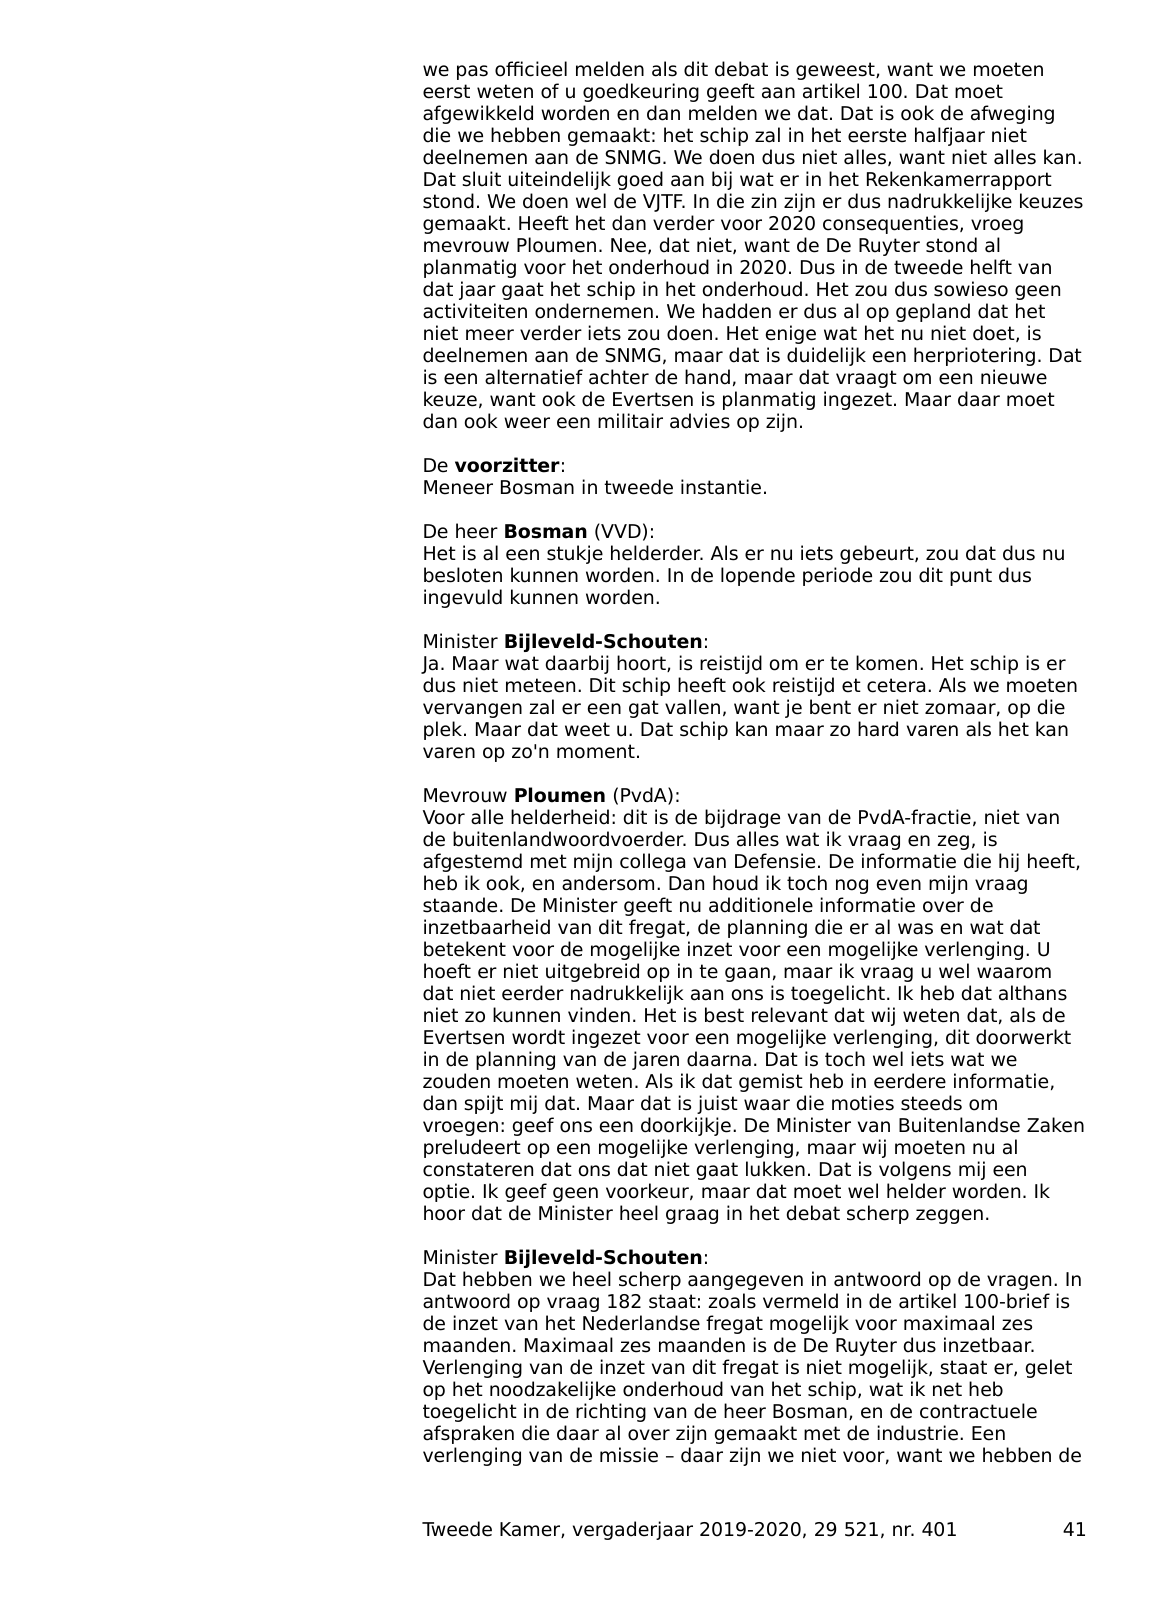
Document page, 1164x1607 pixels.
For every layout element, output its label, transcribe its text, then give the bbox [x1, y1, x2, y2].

text Voor alle helderheid: dit is de bijdrage van de PvdA-fractie, niet van de buitenlandwoordvoerder. Dus alles wat ik vraag en zeg, is afgestemd met mijn collega van Defensie. De informatie die hij heeft, heb ik ook, en andersom. Dan houd ik toch nog even mijn vraag staande. De Minister geeft nu additionele informatie over de inzetbaarheid van dit fregat, de planning die er al was en wat dat betekent voor de mogelijke inzet voor een mogelijke verlenging. U hoeft er niet uitgebreid op in te gaan, maar ik vraag u wel waarom dat niet eerder nadrukkelijk aan ons is toegelicht. Ik heb dat althans niet zo kunnen vinden. Het is best relevant dat wij weten dat, als de Evertsen wordt ingezet voor een mogelijke verlenging, dit doorwerkt in de planning van de jaren daarna. Dat is toch wel iets wat we zouden moeten weten. Als ik dat gemist heb in eerdere informatie, dan spijt mij dat. Maar dat is juist waar die moties steeds om vroegen: geef ons een doorkijkje. De Minister van Buitenlandse Zaken preludeert op een mogelijke verlenging, maar wij moeten nu al constateren dat ons dat niet gaat lukken. Dat is volgens mij een optie. Ik geef geen voorkeur, maar dat moet wel helder worden. Ik hoor dat de Minister heel graag in het debat scherp zeggen. [422, 807, 1087, 1225]
text Het is al een stukje helderder. Als er nu iets gebeurt, zou dat dus nu besloten kunnen worden. In de lopende periode zou dit punt dus ingevuld kunnen worden. [422, 543, 1087, 609]
text Minister Bijleveld-Schouten: [422, 631, 1087, 653]
text De voorzitter: [422, 455, 1087, 477]
text Dat hebben we heel scherp aangegeven in antwoord op de vragen. In antwoord op vraag 182 staat: zoals vermeld in de artikel 100-brief is de inzet van het Nederlandse fregat mogelijk voor maximaal zes maanden. Maximaal zes maanden is de De Ruyter dus inzetbaar. Verlenging van de inzet van dit fregat is niet mogelijk, staat er, gelet op het noodzakelijke onderhoud van het schip, wat ik net heb toegelicht in de richting van de heer Bosman, en de contractuele afspraken die daar al over zijn gemaakt met de industrie. Een verlenging van de missie – daar zijn we niet voor, want we hebben de [422, 1269, 1087, 1467]
text Ja. Maar wat daarbij hoort, is reistijd om er te komen. Het schip is er dus niet meteen. Dit schip heeft ook reistijd et cetera. Als we moeten vervangen zal er een gat vallen, want je bent er niet zomaar, op die plek. Maar dat weet u. Dat schip kan maar zo hard varen als het kan varen op zo'n moment. [422, 653, 1087, 763]
text we pas officieel melden als dit debat is geweest, want we moeten eerst weten of u goedkeuring geeft aan artikel 100. Dat moet afgewikkeld worden en dan melden we dat. Dat is ook de afweging die we hebben gemaakt: het schip zal in het eerste halfjaar niet deelnemen aan de SNMG. We doen dus niet alles, want niet alles kan. Dat sluit uiteindelijk goed aan bij wat er in het Rekenkamerrapport stond. We doen wel de VJTF. In die zin zijn er dus nadrukkelijke keuzes gemaakt. Heeft het dan verder voor 2020 consequenties, vroeg mevrouw Ploumen. Nee, dat niet, want de De Ruyter stond al planmatig voor het onderhoud in 2020. Dus in de tweede helft van dat jaar gaat het schip in het onderhoud. Het zou dus sowieso geen activiteiten ondernemen. We hadden er dus al op gepland dat het niet meer verder iets zou doen. Het enige wat het nu niet doet, is deelnemen aan de SNMG, maar dat is duidelijk een herpriotering. Dat is een alternatief achter de hand, maar dat vraagt om een nieuwe keuze, want ook de Evertsen is planmatig ingezet. Maar daar moet dan ook weer een militair advies op zijn. [422, 59, 1087, 433]
text Meneer Bosman in tweede instantie. [422, 477, 1087, 499]
text Minister Bijleveld-Schouten: [422, 1247, 1087, 1269]
text De heer Bosman (VVD): [422, 521, 1087, 543]
text Mevrouw Ploumen (PvdA): [422, 785, 1087, 807]
